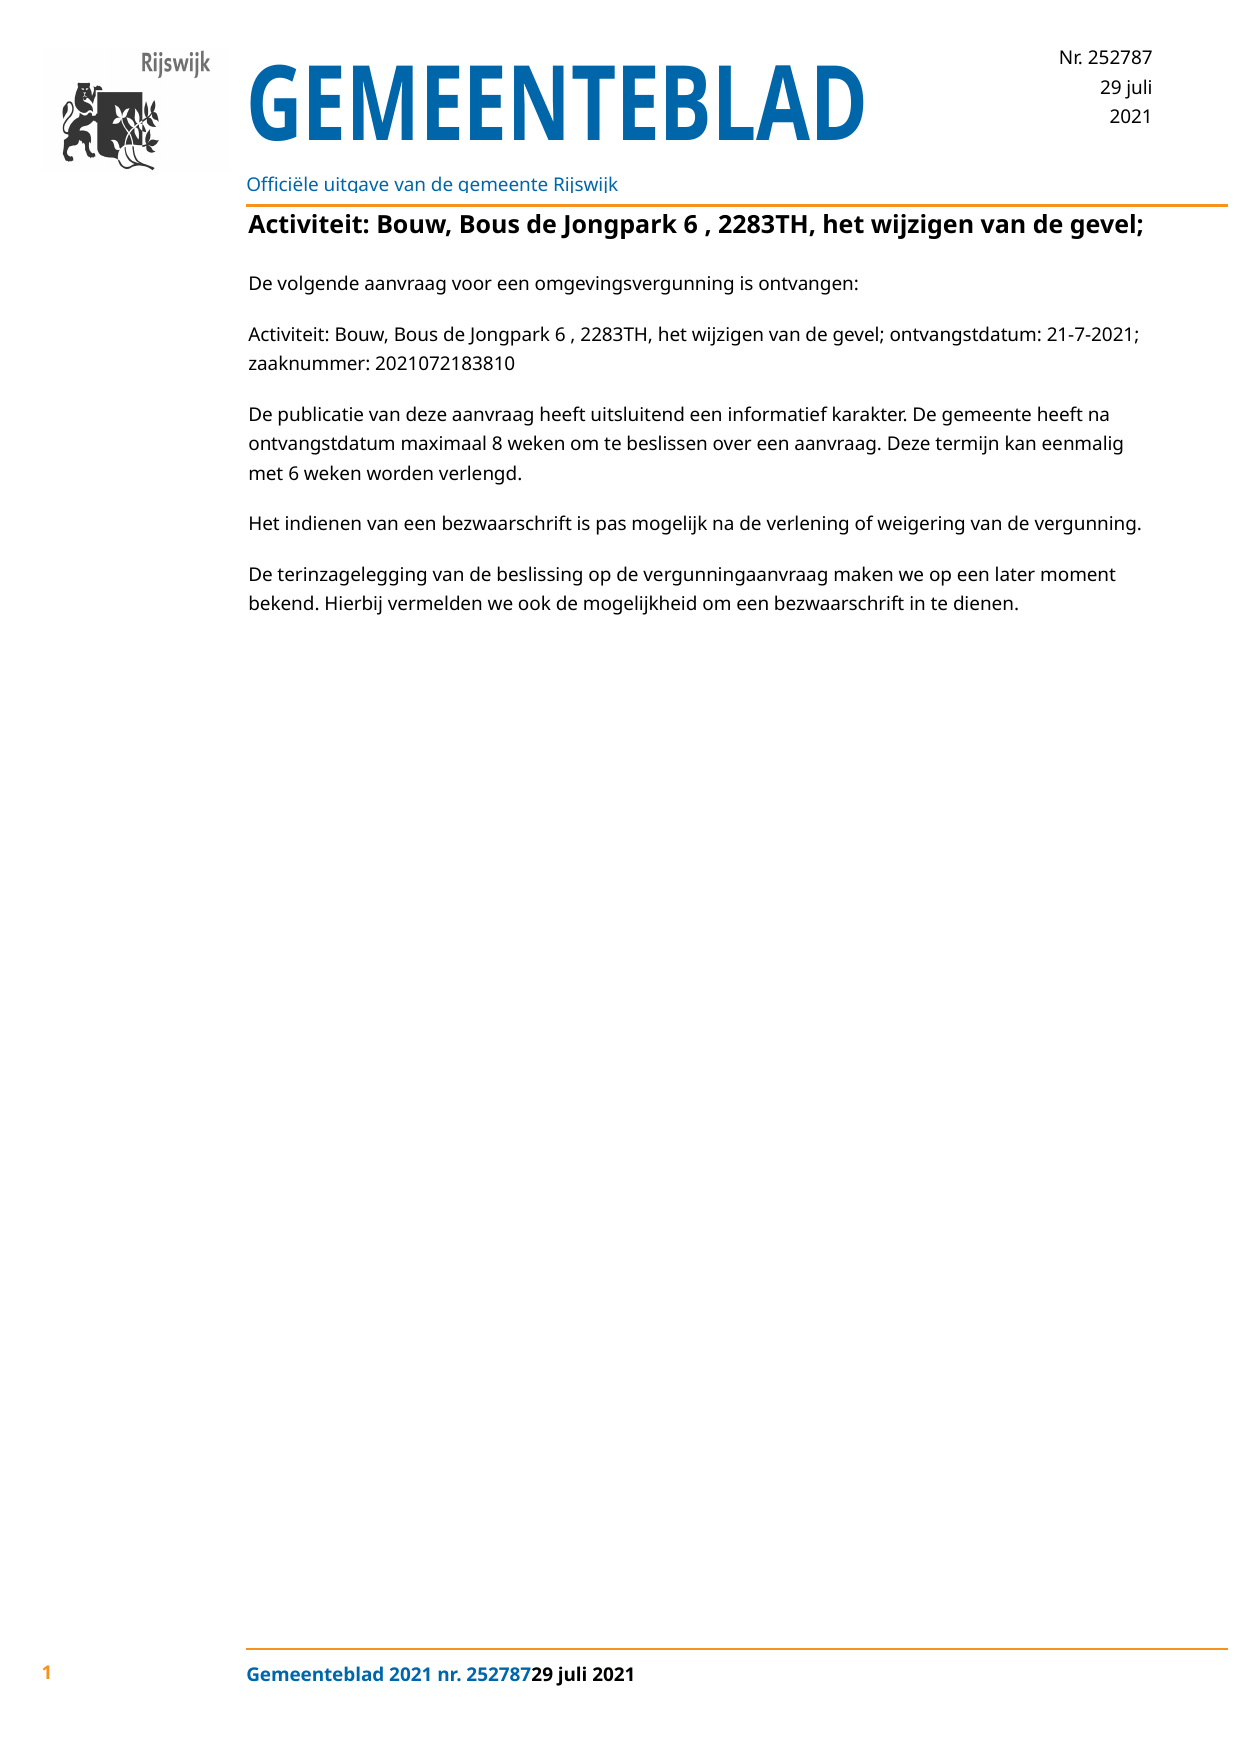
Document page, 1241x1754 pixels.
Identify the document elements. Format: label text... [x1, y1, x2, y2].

text De volgende aanvraag voor een omgevingsvergunning is ontvangen: [248, 270, 1152, 296]
text Activiteit: Bouw, Bous de Jongpark 6 , 2283TH, het wijzigen van de gevel; [248, 207, 1152, 241]
text Het indienen van een bezwaarschrift is pas mogelijk na de verlening of weigering van de vergunning. [248, 510, 1152, 536]
text De terinzagelegging van de beslissing op de vergunningaanvraag maken we op een later moment bekend. Hierbij vermelden we ook de mogelijkheid om een bezwaarschrift in te dienen. [248, 561, 1152, 616]
text Activiteit: Bouw, Bous de Jongpark 6 , 2283TH, het wijzigen van de gevel; ontvangstdatum: 21-7-2021; zaaknummer: 2021072183810 [248, 321, 1152, 376]
text De publicatie van deze aanvraag heeft uitsluitend een informatief karakter. De gemeente heeft na ontvangstdatum maximaal 8 weken om te beslissen over een aanvraag. Deze termijn kan eenmalig met 6 weken worden verlengd. [248, 401, 1152, 486]
picture [41, 47, 231, 172]
